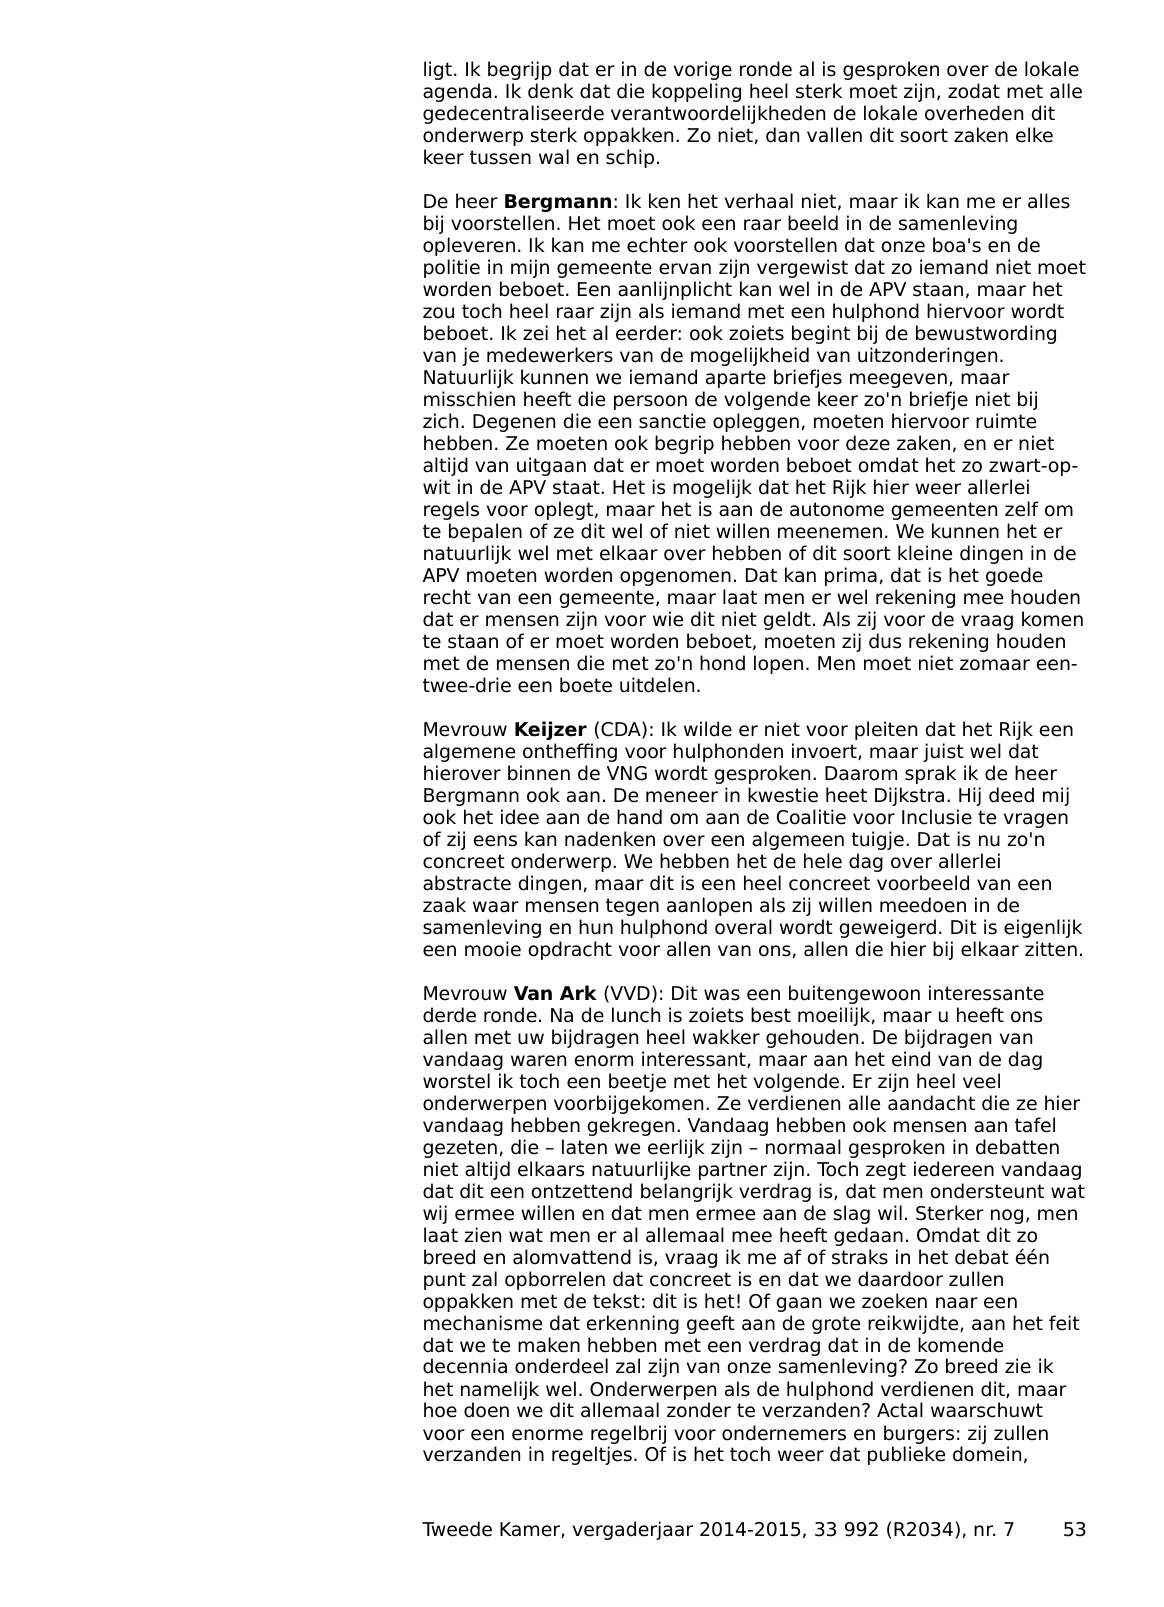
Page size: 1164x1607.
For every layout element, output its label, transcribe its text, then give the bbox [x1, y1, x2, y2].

text De heer Bergmann: Ik ken het verhaal niet, maar ik kan me er alles bij voorstellen. Het moet ook een raar beeld in de samenleving opleveren. Ik kan me echter ook voorstellen dat onze boa's en de politie in mijn gemeente ervan zijn vergewist dat zo iemand niet moet worden beboet. Een aanlijnplicht kan wel in de APV staan, maar het zou toch heel raar zijn als iemand met een hulphond hiervoor wordt beboet. Ik zei het al eerder: ook zoiets begint bij de bewustwording van je medewerkers van de mogelijkheid van uitzonderingen. Natuurlijk kunnen we iemand aparte briefjes meegeven, maar misschien heeft die persoon de volgende keer zo'n briefje niet bij zich. Degenen die een sanctie opleggen, moeten hiervoor ruimte hebben. Ze moeten ook begrip hebben voor deze zaken, en er niet altijd van uitgaan dat er moet worden beboet omdat het zo zwart-op-wit in de APV staat. Het is mogelijk dat het Rijk hier weer allerlei regels voor oplegt, maar het is aan de autonome gemeenten zelf om te bepalen of ze dit wel of niet willen meenemen. We kunnen het er natuurlijk wel met elkaar over hebben of dit soort kleine dingen in de APV moeten worden opgenomen. Dat kan prima, dat is het goede recht van een gemeente, maar laat men er wel rekening mee houden dat er mensen zijn voor wie dit niet geldt. Als zij voor de vraag komen te staan of er moet worden beboet, moeten zij dus rekening houden met de mensen die met zo'n hond lopen. Men moet niet zomaar een-twee-drie een boete uitdelen. [422, 191, 1087, 697]
text Mevrouw Van Ark (VVD): Dit was een buitengewoon interessante derde ronde. Na de lunch is zoiets best moeilijk, maar u heeft ons allen met uw bijdragen heel wakker gehouden. De bijdragen van vandaag waren enorm interessant, maar aan het eind van de dag worstel ik toch een beetje met het volgende. Er zijn heel veel onderwerpen voorbijgekomen. Ze verdienen alle aandacht die ze hier vandaag hebben gekregen. Vandaag hebben ook mensen aan tafel gezeten, die – laten we eerlijk zijn – normaal gesproken in debatten niet altijd elkaars natuurlijke partner zijn. Toch zegt iedereen vandaag dat dit een ontzettend belangrijk verdrag is, dat men ondersteunt wat wij ermee willen en dat men ermee aan de slag wil. Sterker nog, men laat zien wat men er al allemaal mee heeft gedaan. Omdat dit zo breed en alomvattend is, vraag ik me af of straks in het debat één punt zal opborrelen dat concreet is en dat we daardoor zullen oppakken met de tekst: dit is het! Of gaan we zoeken naar een mechanisme dat erkenning geeft aan de grote reikwijdte, aan het feit dat we te maken hebben met een verdrag dat in de komende decennia onderdeel zal zijn van onze samenleving? Zo breed zie ik het namelijk wel. Onderwerpen als de hulphond verdienen dit, maar hoe doen we dit allemaal zonder te verzanden? Actal waarschuwt voor een enorme regelbrij voor ondernemers en burgers: zij zullen verzanden in regeltjes. Of is het toch weer dat publieke domein, [422, 983, 1087, 1466]
text ligt. Ik begrijp dat er in de vorige ronde al is gesproken over de lokale agenda. Ik denk dat die koppeling heel sterk moet zijn, zodat met alle gedecentraliseerde verantwoordelijkheden de lokale overheden dit onderwerp sterk oppakken. Zo niet, dan vallen dit soort zaken elke keer tussen wal en schip. [422, 59, 1087, 169]
text Mevrouw Keijzer (CDA): Ik wilde er niet voor pleiten dat het Rijk een algemene ontheffing voor hulphonden invoert, maar juist wel dat hierover binnen de VNG wordt gesproken. Daarom sprak ik de heer Bergmann ook aan. De meneer in kwestie heet Dijkstra. Hij deed mij ook het idee aan de hand om aan de Coalitie voor Inclusie te vragen of zij eens kan nadenken over een algemeen tuigje. Dat is nu zo'n concreet onderwerp. We hebben het de hele dag over allerlei abstracte dingen, maar dit is een heel concreet voorbeeld van een zaak waar mensen tegen aanlopen als zij willen meedoen in de samenleving en hun hulphond overal wordt geweigerd. Dit is eigenlijk een mooie opdracht voor allen van ons, allen die hier bij elkaar zitten. [422, 719, 1087, 961]
